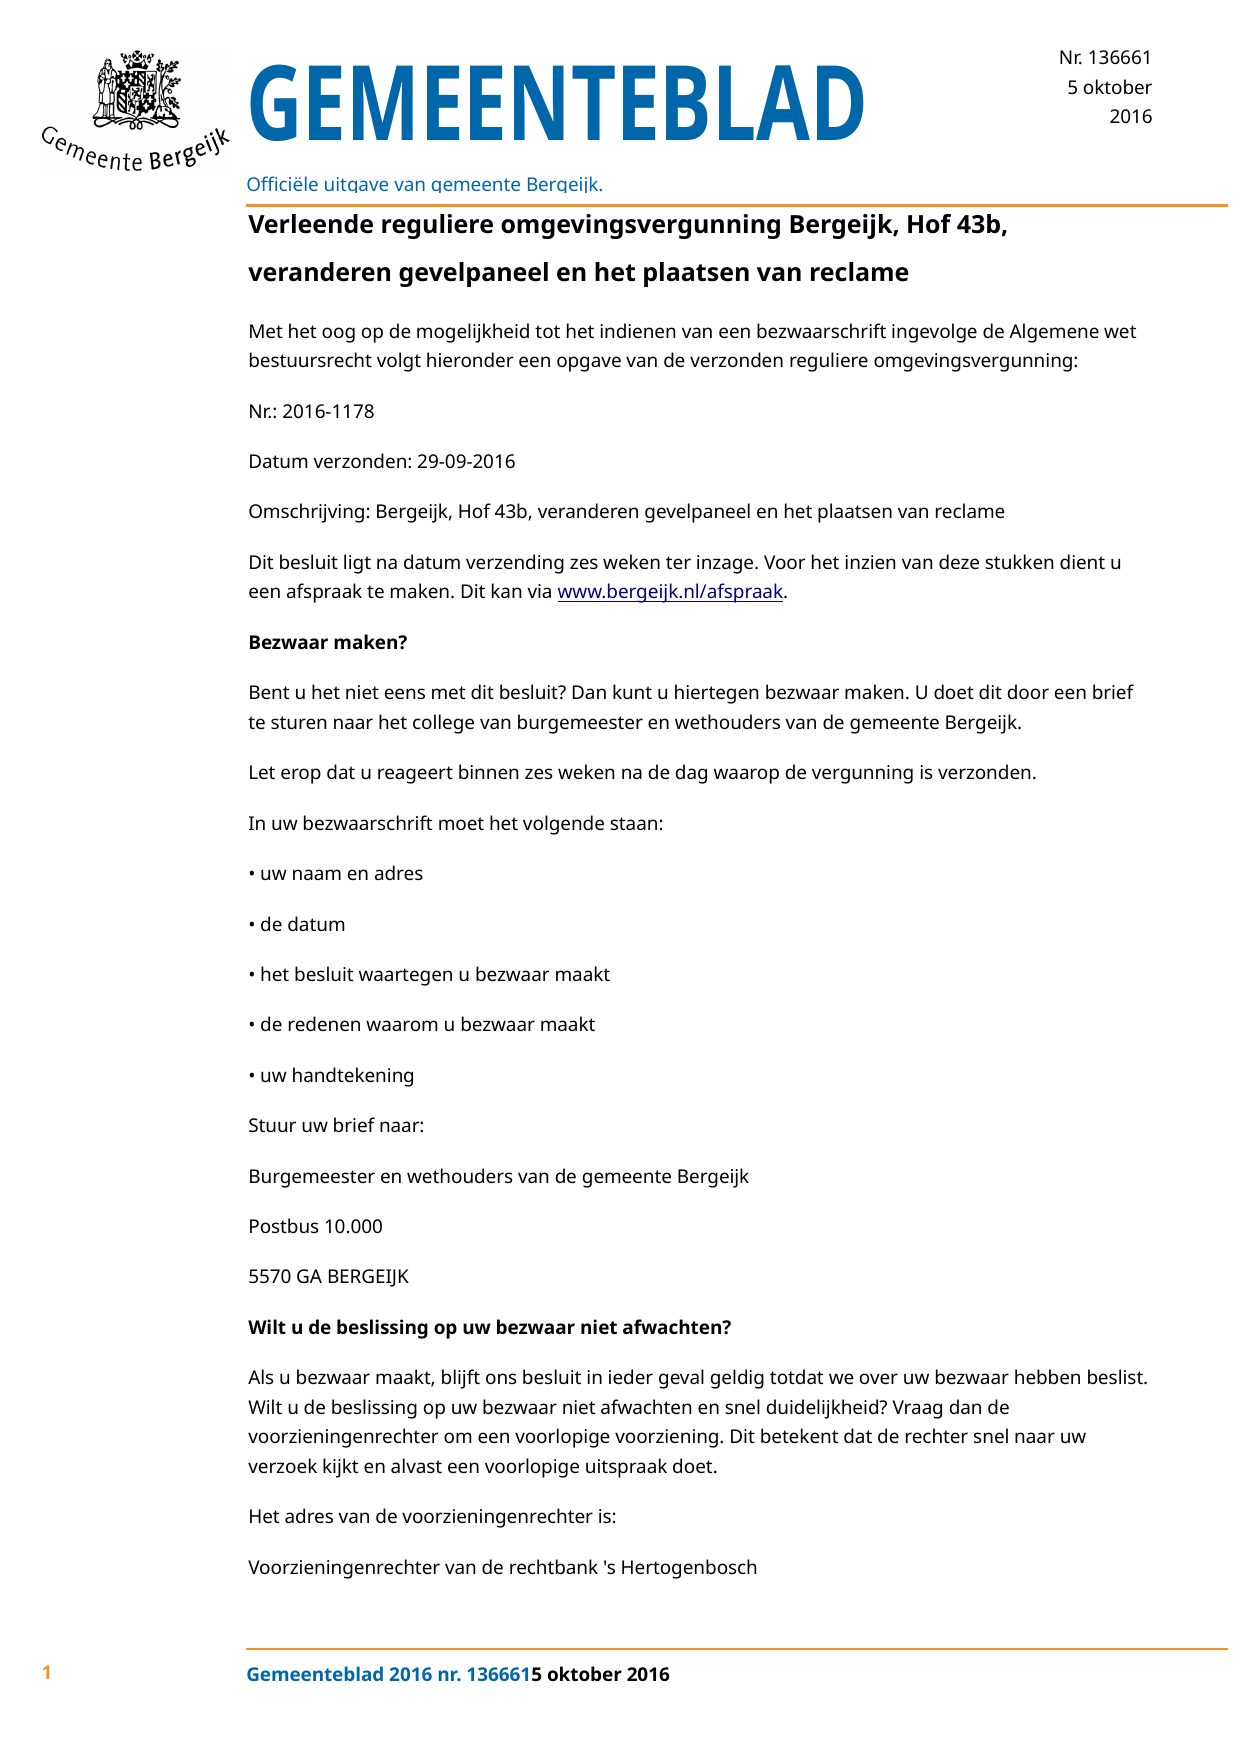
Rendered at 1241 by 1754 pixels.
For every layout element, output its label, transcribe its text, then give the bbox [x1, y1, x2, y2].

text 5570 GA BERGEIJK [248, 1264, 1152, 1289]
text Postbus 10.000 [248, 1213, 1152, 1239]
text Stuur uw brief naar: [248, 1112, 1152, 1138]
text Let erop dat u reageert binnen zes weken na de dag waarop de vergunning is verzonden. [248, 759, 1152, 785]
text Het adres van de voorzieningenrechter is: [248, 1504, 1152, 1529]
text • uw handtekening [248, 1062, 1152, 1088]
text • de redenen waarom u bezwaar maakt [248, 1012, 1152, 1037]
text Bent u het niet eens met dit besluit? Dan kunt u hiertegen bezwaar maken. U doet dit door een brief te sturen naar het college van burgemeester en wethouders van de gemeente Bergeijk. [248, 679, 1152, 735]
text Met het oog op de mogelijkheid tot het indienen van een bezwaarschrift ingevolge de Algemene wet bestuursrecht volgt hieronder een opgave van de verzonden reguliere omgevingsvergunning: [248, 318, 1152, 373]
text In uw bezwaarschrift moet het volgende staan: [248, 810, 1152, 836]
text Als u bezwaar maakt, blijft ons besluit in ieder geval geldig totdat we over uw bezwaar hebben beslist. Wilt u de beslissing op uw bezwaar niet afwachten en snel duidelijkheid? Vraag dan de voorzieningenrechter om een voorlopige voorziening. Dit betekent dat de rechter snel naar uw verzoek kijkt en alvast een voorlopige uitspraak doet. [248, 1364, 1152, 1479]
text Burgemeester en wethouders van de gemeente Bergeijk [248, 1163, 1152, 1189]
text Bezwaar maken? [248, 629, 1152, 655]
text • uw naam en adres [248, 860, 1152, 886]
text Dit besluit ligt na datum verzending zes weken ter inzage. Voor het inzien van deze stukken dient u een afspraak te maken. Dit kan via www.bergeijk.nl/afspraak. [248, 549, 1152, 604]
text Voorzieningenrechter van de rechtbank 's Hertogenbosch [248, 1554, 1152, 1580]
text Omschrijving: Bergeijk, Hof 43b, veranderen gevelpaneel en het plaatsen van reclame [248, 499, 1152, 524]
text • het besluit waartegen u bezwaar maakt [248, 961, 1152, 987]
text Datum verzonden: 29-09-2016 [248, 448, 1152, 474]
picture [41, 47, 231, 172]
text Nr.: 2016-1178 [248, 398, 1152, 424]
text • de datum [248, 911, 1152, 937]
text Wilt u de beslissing op uw bezwaar niet afwachten? [248, 1314, 1152, 1340]
text Verleende reguliere omgevingsvergunning Bergeijk, Hof 43b, veranderen gevelpaneel en het plaatsen van reclame [248, 207, 1152, 288]
